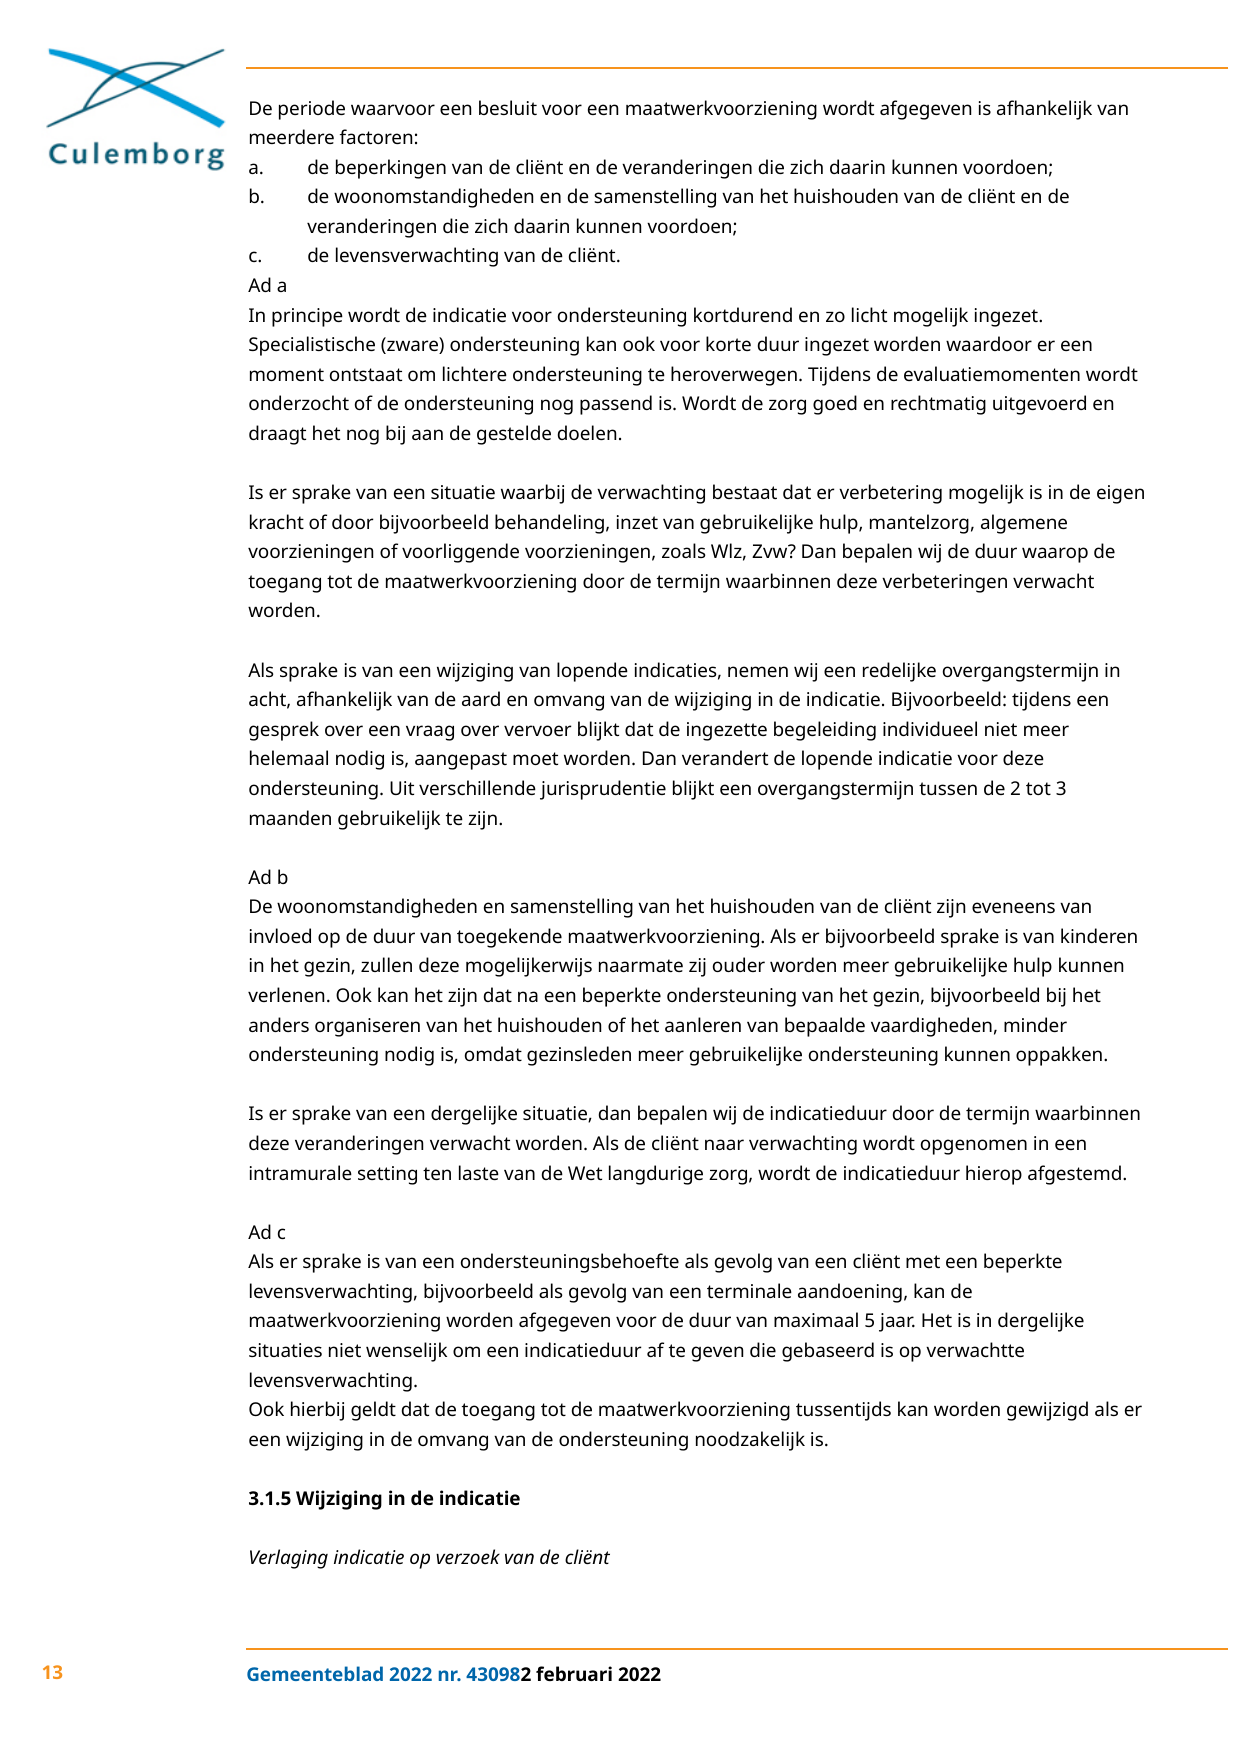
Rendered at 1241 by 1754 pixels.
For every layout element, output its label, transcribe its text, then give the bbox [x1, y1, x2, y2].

picture [41, 47, 231, 172]
text Ad c [248, 1219, 1152, 1245]
text Is er sprake van een situatie waarbij de verwachting bestaat dat er verbetering mogelijk is in de eigen kracht of door bijvoorbeeld behandeling, inzet van gebruikelijke hulp, mantelzorg, algemene voorzieningen of voorliggende voorzieningen, zoals Wlz, Zvw? Dan bepalen wij de duur waarop de toegang tot de maatwerkvoorziening door de termijn waarbinnen deze verbeteringen verwacht worden. [248, 479, 1152, 623]
text In principe wordt de indicatie voor ondersteuning kortdurend en zo licht mogelijk ingezet. Specialistische (zware) ondersteuning kan ook voor korte duur ingezet worden waardoor er een moment ontstaat om lichtere ondersteuning te heroverwegen. Tijdens de evaluatiemomenten wordt onderzocht of de ondersteuning nog passend is. Wordt de zorg goed en rechtmatig uitgevoerd en draagt het nog bij aan de gestelde doelen. [248, 302, 1152, 446]
list de levensverwachting van de cliënt. [248, 243, 1152, 268]
text De woonomstandigheden en samenstelling van het huishouden van de cliënt zijn eveneens van invloed op de duur van toegekende maatwerkvoorziening. Als er bijvoorbeeld sprake is van kinderen in het gezin, zullen deze mogelijkerwijs naarmate zij ouder worden meer gebruikelijke hulp kunnen verlenen. Ook kan het zijn dat na een beperkte ondersteuning van het gezin, bijvoorbeeld bij het anders organiseren van het huishouden of het aanleren van bepaalde vaardigheden, minder ondersteuning nodig is, omdat gezinsleden meer gebruikelijke ondersteuning kunnen oppakken. [248, 893, 1152, 1067]
list de woonomstandigheden en de samenstelling van het huishouden van de cliënt en de veranderingen die zich daarin kunnen voordoen; [248, 183, 1152, 239]
text Als sprake is van een wijziging van lopende indicaties, nemen wij een redelijke overgangstermijn in acht, afhankelijk van de aard en omvang van de wijziging in de indicatie. Bijvoorbeeld: tijdens een gesprek over een vraag over vervoer blijkt dat de ingezette begeleiding individueel niet meer helemaal nodig is, aangepast moet worden. Dan verandert de lopende indicatie voor deze ondersteuning. Uit verschillende jurisprudentie blijkt een overgangstermijn tussen de 2 tot 3 maanden gebruikelijk te zijn. [248, 657, 1152, 831]
text Ook hierbij geldt dat de toegang tot de maatwerkvoorziening tussentijds kan worden gewijzigd als er een wijziging in de omvang van de ondersteuning noodzakelijk is. [248, 1396, 1152, 1452]
text Is er sprake van een dergelijke situatie, dan bepalen wij de indicatieduur door de termijn waarbinnen deze veranderingen verwacht worden. Als de cliënt naar verwachting wordt opgenomen in een intramurale setting ten laste van de Wet langdurige zorg, wordt de indicatieduur hierop afgestemd. [248, 1101, 1152, 1186]
text Verlaging indicatie op verzoek van de cliënt [248, 1544, 1152, 1570]
list de beperkingen van de cliënt en de veranderingen die zich daarin kunnen voordoen; [248, 154, 1152, 180]
text Ad b [248, 864, 1152, 890]
text De periode waarvoor een besluit voor een maatwerkvoorziening wordt afgegeven is afhankelijk van meerdere factoren: [248, 95, 1152, 150]
text Als er sprake is van een ondersteuningsbehoefte als gevolg van een cliënt met een beperkte levensverwachting, bijvoorbeeld als gevolg van een terminale aandoening, kan de maatwerkvoorziening worden afgegeven voor de duur van maximaal 5 jaar. Het is in dergelijke situaties niet wenselijk om een indicatieduur af te geven die gebaseerd is op verwachtte levensverwachting. [248, 1248, 1152, 1393]
text 3.1.5 Wijziging in de indicatie [248, 1485, 1152, 1511]
text Ad a [248, 272, 1152, 298]
